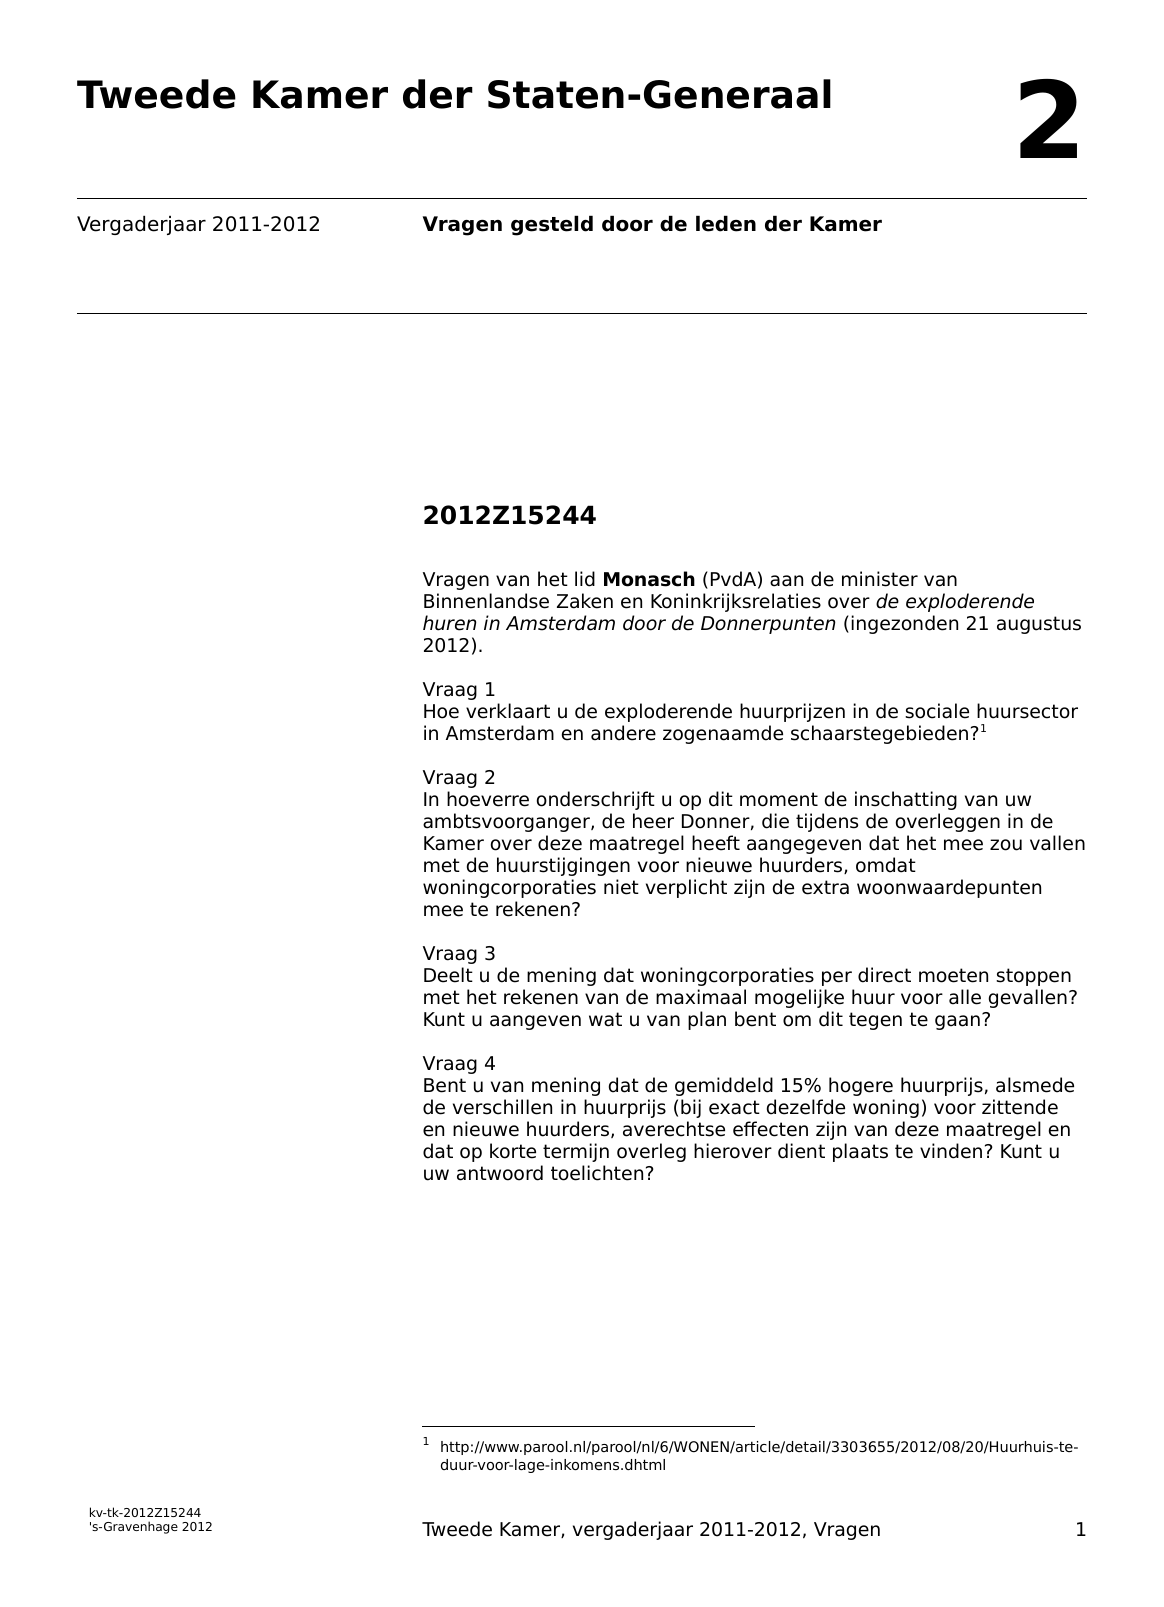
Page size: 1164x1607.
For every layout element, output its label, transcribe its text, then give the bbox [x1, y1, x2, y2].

text http://www.parool.nl/parool/nl/6/WONEN/article/detail/3303655/2012/08/20/Huurhuis-te-duur-voor-lage-inkomens.dhtml [422, 1435, 1087, 1474]
text 's-Gravenhage 2012 [88, 1520, 323, 1534]
text kv-tk-2012Z15244 [88, 1506, 323, 1520]
table_cell Vragen gesteld door de leden der Kamer [422, 199, 1087, 313]
text Deelt u de mening dat woningcorporaties per direct moeten stoppen met het rekenen van de maximaal mogelijke huur voor alle gevallen? Kunt u aangeven wat u van plan bent om dit tegen te gaan? [422, 965, 1087, 1031]
text Vraag 4 [422, 1053, 1087, 1075]
text Vraag 1 [422, 679, 1087, 701]
table_header Tweede Kamer der Staten-Generaal [77, 59, 886, 198]
text 2012Z15244 [422, 501, 1087, 531]
text Vragen van het lid Monasch (PvdA) aan de minister van Binnenlandse Zaken en Koninkrijksrelaties over de exploderende huren in Amsterdam door de Donnerpunten (ingezonden 21 augustus 2012). [422, 569, 1087, 657]
table_header 2 [886, 59, 1087, 198]
text Vraag 3 [422, 943, 1087, 965]
text Bent u van mening dat de gemiddeld 15% hogere huurprijs, alsmede de verschillen in huurprijs (bij exact dezelfde woning) voor zittende en nieuwe huurders, averechtse effecten zijn van deze maatregel en dat op korte termijn overleg hierover dient plaats te vinden? Kunt u uw antwoord toelichten? [422, 1075, 1087, 1185]
text Vraag 2 [422, 767, 1087, 789]
table_cell Vergaderjaar 2011-2012 [77, 199, 422, 313]
text In hoeverre onderschrijft u op dit moment de inschatting van uw ambtsvoorganger, de heer Donner, die tijdens de overleggen in de Kamer over deze maatregel heeft aangegeven dat het mee zou vallen met de huurstijgingen voor nieuwe huurders, omdat woningcorporaties niet verplicht zijn de extra woonwaardepunten mee te rekenen? [422, 789, 1087, 921]
text Hoe verklaart u de exploderende huurprijzen in de sociale huursector in Amsterdam en andere zogenaamde schaarstegebieden? [422, 701, 1087, 745]
